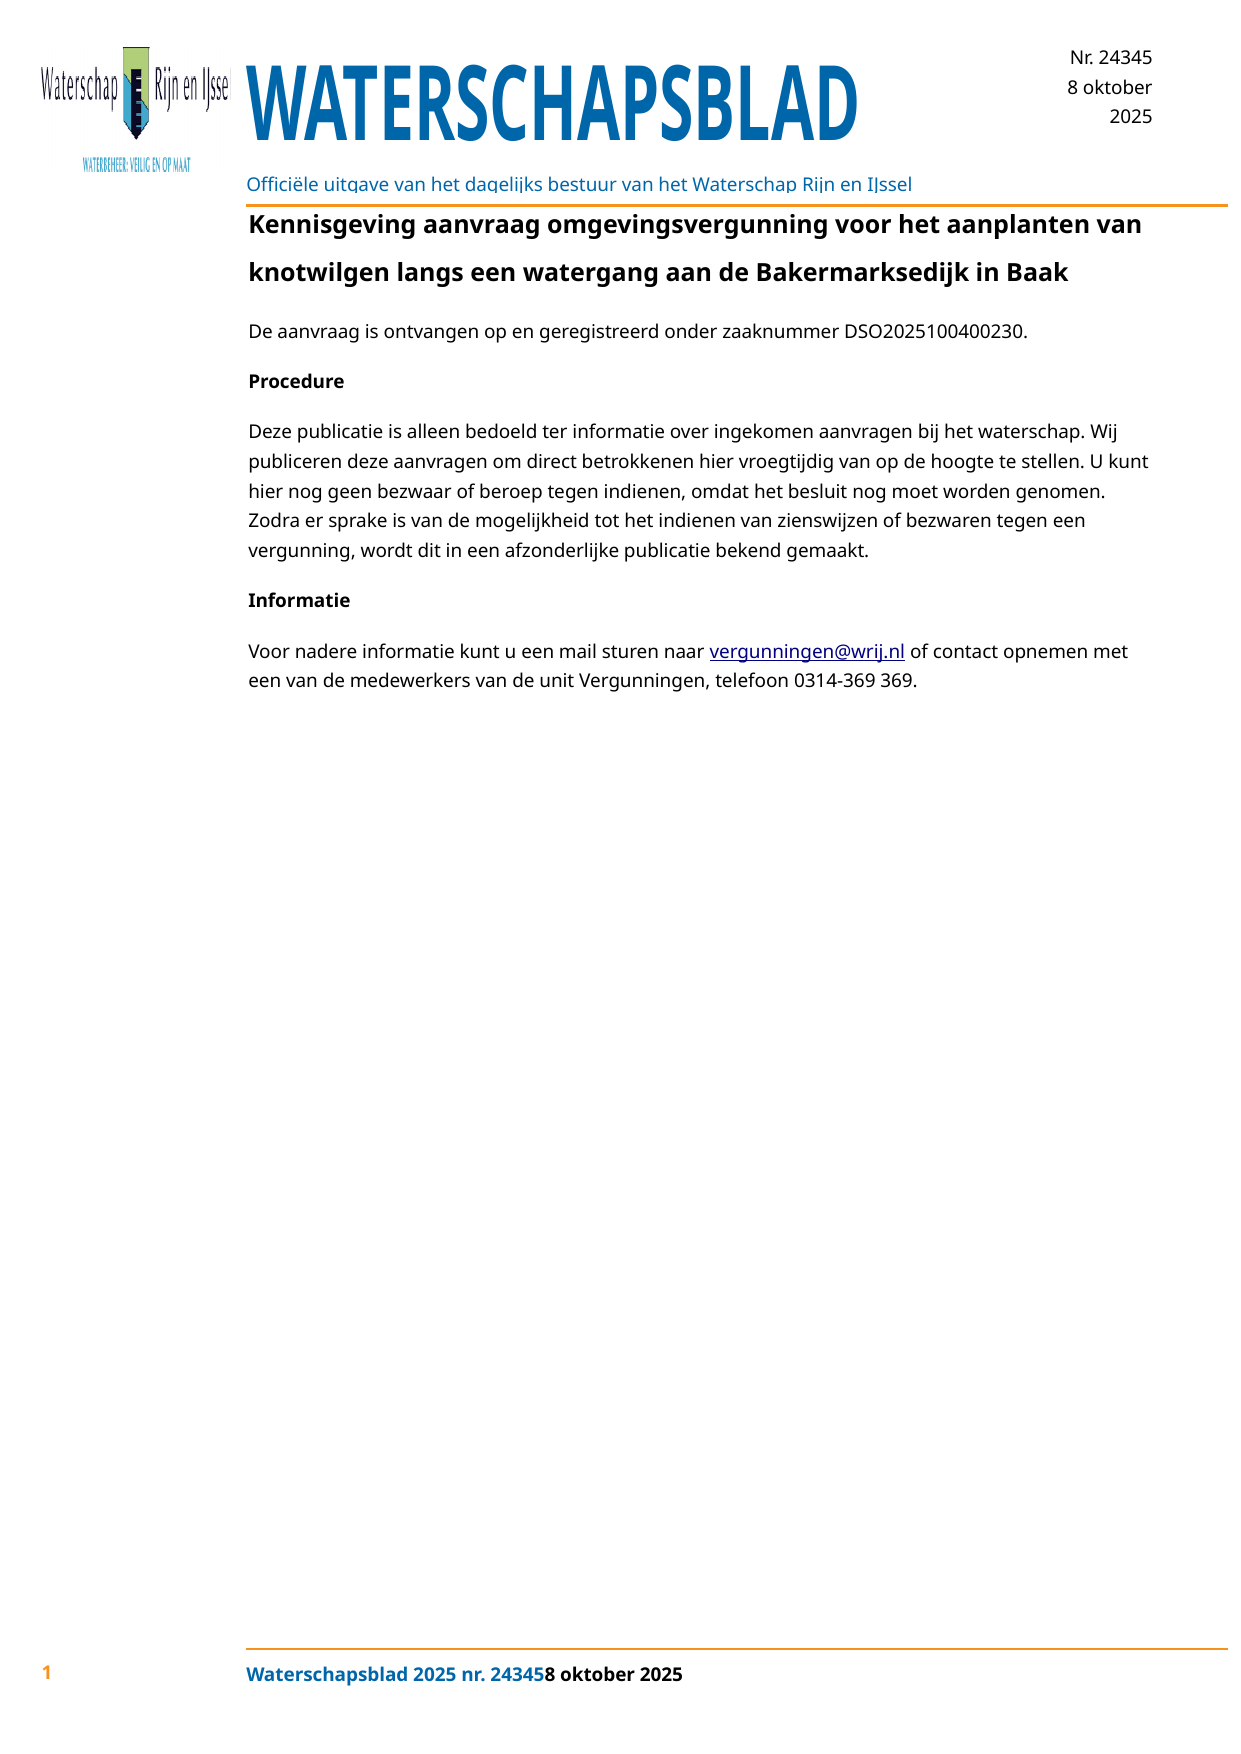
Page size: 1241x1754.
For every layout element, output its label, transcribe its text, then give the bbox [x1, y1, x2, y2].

text Informatie [248, 587, 1152, 613]
text Voor nadere informatie kunt u een mail sturen naar vergunningen@wrij.nl of contact opnemen met een van de medewerkers van de unit Vergunningen, telefoon 0314-369 369. [248, 638, 1152, 693]
text Kennisgeving aanvraag omgevingsvergunning voor het aanplanten van knotwilgen langs een watergang aan de Bakermarksedijk in Baak [248, 207, 1152, 288]
text Procedure [248, 368, 1152, 394]
picture [41, 47, 231, 172]
text Deze publicatie is alleen bedoeld ter informatie over ingekomen aanvragen bij het waterschap. Wij publiceren deze aanvragen om direct betrokkenen hier vroegtijdig van op de hoogte te stellen. U kunt hier nog geen bezwaar of beroep tegen indienen, omdat het besluit nog moet worden genomen. Zodra er sprake is van de mogelijkheid tot het indienen van zienswijzen of bezwaren tegen een vergunning, wordt dit in een afzonderlijke publicatie bekend gemaakt. [248, 419, 1152, 563]
text De aanvraag is ontvangen op en geregistreerd onder zaaknummer DSO2025100400230. [248, 318, 1152, 344]
